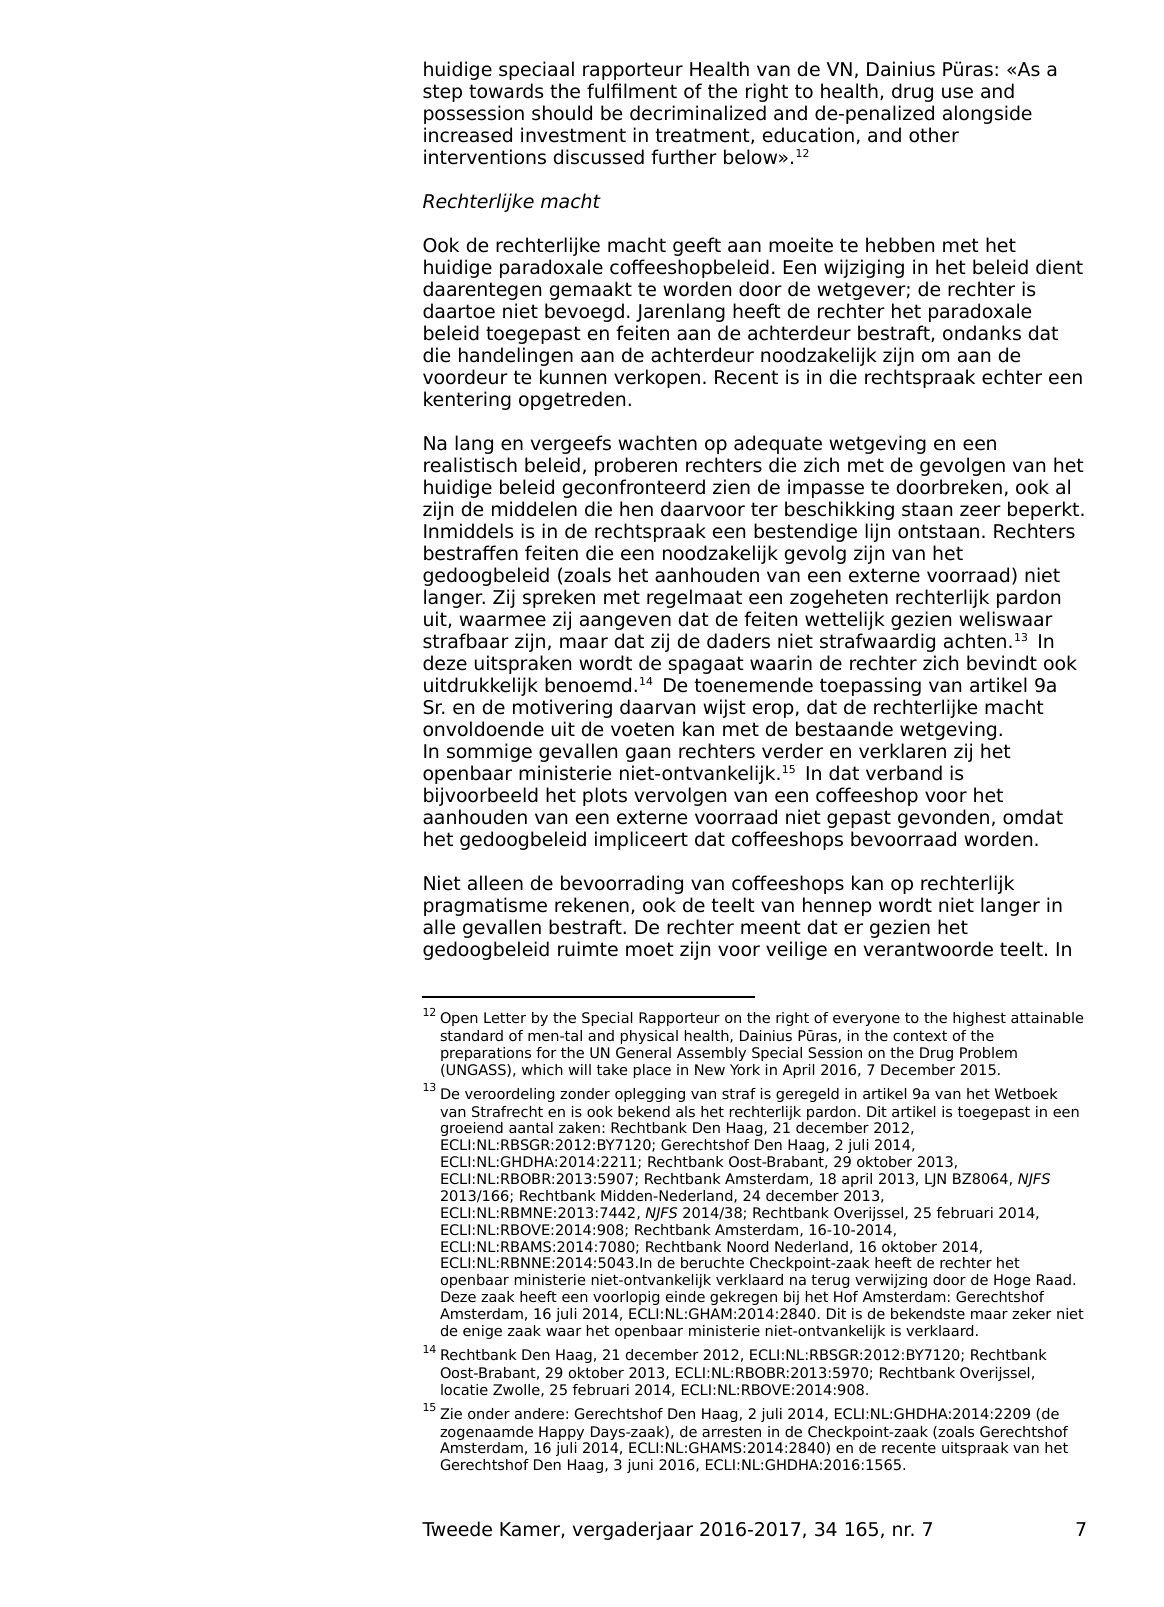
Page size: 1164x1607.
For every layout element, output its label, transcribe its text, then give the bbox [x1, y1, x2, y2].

text De veroordeling zonder oplegging van straf is geregeld in artikel 9a van het Wetboek van Strafrecht en is ook bekend als het rechterlijk pardon. Dit artikel is toegepast in een groeiend aantal zaken: Rechtbank Den Haag, 21 december 2012, ECLI:NL:RBSGR:2012:BY7120; Gerechtshof Den Haag, 2 juli 2014, ECLI:NL:GHDHA:2014:2211; Rechtbank Oost-Brabant, 29 oktober 2013, ECLI:NL:RBOBR:2013:5907; Rechtbank Amsterdam, 18 april 2013, LJN BZ8064, NJFS 2013/166; Rechtbank Midden-Nederland, 24 december 2013, ECLI:NL:RBMNE:2013:7442, NJFS 2014/38; Rechtbank Overijssel, 25 februari 2014, ECLI:NL:RBOVE:2014:908; Rechtbank Amsterdam, 16-10-2014, ECLI:NL:RBAMS:2014:7080; Rechtbank Noord Nederland, 16 oktober 2014, ECLI:NL:RBNNE:2014:5043.In de beruchte Checkpoint-zaak heeft de rechter het openbaar ministerie niet-ontvankelijk verklaard na terug verwijzing door de Hoge Raad. Deze zaak heeft een voorlopig einde gekregen bij het Hof Amsterdam: Gerechtshof Amsterdam, 16 juli 2014, ECLI:NL:GHAM:2014:2840. Dit is de bekendste maar zeker niet de enige zaak waar het openbaar ministerie niet-ontvankelijk is verklaard. [422, 1082, 1087, 1340]
subtitle Rechterlijke macht [422, 191, 1087, 213]
text Inmiddels is in de rechtspraak een bestendige lijn ontstaan. Rechters bestraffen feiten die een noodzakelijk gevolg zijn van het gedoogbeleid (zoals het aanhouden van een externe voorraad) niet langer. Zij spreken met regelmaat een zogeheten rechterlijk pardon uit, waarmee zij aangeven dat de feiten wettelijk gezien weliswaar strafbaar zijn, maar dat zij de daders niet strafwaardig achten. In deze uitspraken wordt de spagaat waarin de rechter zich bevindt ook uitdrukkelijk benoemd. De toenemende toepassing van artikel 9a Sr. en de motivering daarvan wijst erop, dat de rechterlijke macht onvoldoende uit de voeten kan met de bestaande wetgeving. [422, 521, 1087, 741]
text Ook de rechterlijke macht geeft aan moeite te hebben met het huidige paradoxale coffeeshopbeleid. Een wijziging in het beleid dient daarentegen gemaakt te worden door de wetgever; de rechter is daartoe niet bevoegd. Jarenlang heeft de rechter het paradoxale beleid toegepast en feiten aan de achterdeur bestraft, ondanks dat die handelingen aan de achterdeur noodzakelijk zijn om aan de voordeur te kunnen verkopen. Recent is in die rechtspraak echter een kentering opgetreden. [422, 235, 1087, 411]
text In sommige gevallen gaan rechters verder en verklaren zij het openbaar ministerie niet-ontvankelijk. In dat verband is bijvoorbeeld het plots vervolgen van een coffeeshop voor het aanhouden van een externe voorraad niet gepast gevonden, omdat het gedoogbeleid impliceert dat coffeeshops bevoorraad worden. [422, 741, 1087, 851]
text Zie onder andere: Gerechtshof Den Haag, 2 juli 2014, ECLI:NL:GHDHA:2014:2209 (de zogenaamde Happy Days-zaak), de arresten in de Checkpoint-zaak (zoals Gerechtshof Amsterdam, 16 juli 2014, ECLI:NL:GHAMS:2014:2840) en de recente uitspraak van het Gerechtshof Den Haag, 3 juni 2016, ECLI:NL:GHDHA:2016:1565. [422, 1402, 1087, 1474]
text Rechtbank Den Haag, 21 december 2012, ECLI:NL:RBSGR:2012:BY7120; Rechtbank Oost-Brabant, 29 oktober 2013, ECLI:NL:RBOBR:2013:5970; Rechtbank Overijssel, locatie Zwolle, 25 februari 2014, ECLI:NL:RBOVE:2014:908. [422, 1343, 1087, 1399]
text Na lang en vergeefs wachten op adequate wetgeving en een realistisch beleid, proberen rechters die zich met de gevolgen van het huidige beleid geconfronteerd zien de impasse te doorbreken, ook al zijn de middelen die hen daarvoor ter beschikking staan zeer beperkt. [422, 433, 1087, 521]
text Open Letter by the Special Rapporteur on the right of everyone to the highest attainable standard of men-tal and physical health, Dainius Pūras, in the context of the preparations for the UN General Assembly Special Session on the Drug Problem (UNGASS), which will take place in New York in April 2016, 7 December 2015. [422, 1006, 1087, 1079]
text huidige speciaal rapporteur Health van de VN, Dainius Püras: «As a step towards the fulfilment of the right to health, drug use and possession should be decriminalized and de-penalized alongside increased investment in treatment, education, and other interventions discussed further below». [422, 59, 1087, 169]
text Niet alleen de bevoorrading van coffeeshops kan op rechterlijk pragmatisme rekenen, ook de teelt van hennep wordt niet langer in alle gevallen bestraft. De rechter meent dat er gezien het gedoogbeleid ruimte moet zijn voor veilige en verantwoorde teelt. In [422, 873, 1087, 961]
